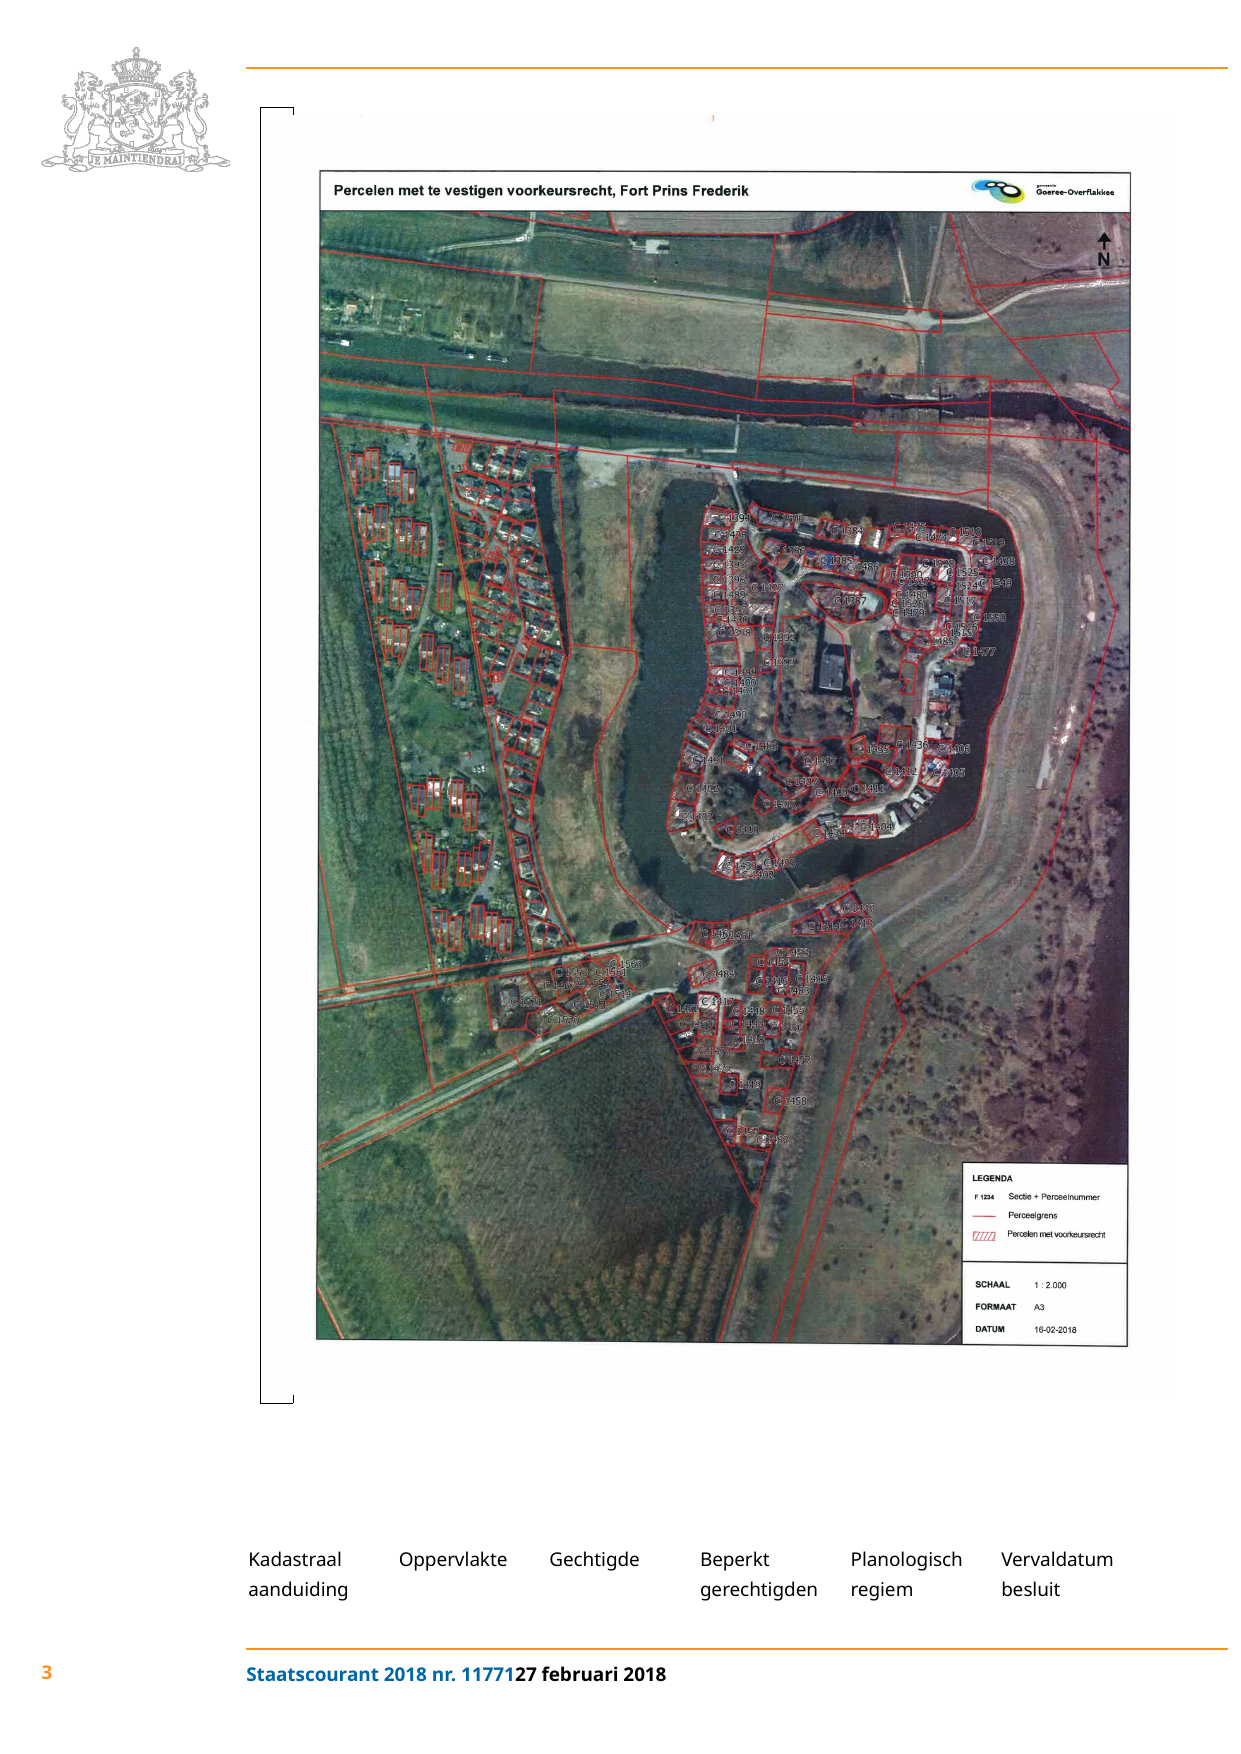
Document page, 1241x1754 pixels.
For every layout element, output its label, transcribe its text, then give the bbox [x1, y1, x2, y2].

picture [41, 47, 231, 172]
table_header Gechtigde [549, 1546, 700, 1602]
table_header Oppervlakte [399, 1546, 549, 1602]
table_header Beperkt gerechtigden [700, 1546, 850, 1602]
table_header Planologisch regiem [850, 1546, 1001, 1602]
table_header Vervaldatum besluit [1001, 1546, 1152, 1602]
table_header Kadastraal aanduiding [248, 1546, 398, 1602]
picture [268, 115, 1173, 1395]
